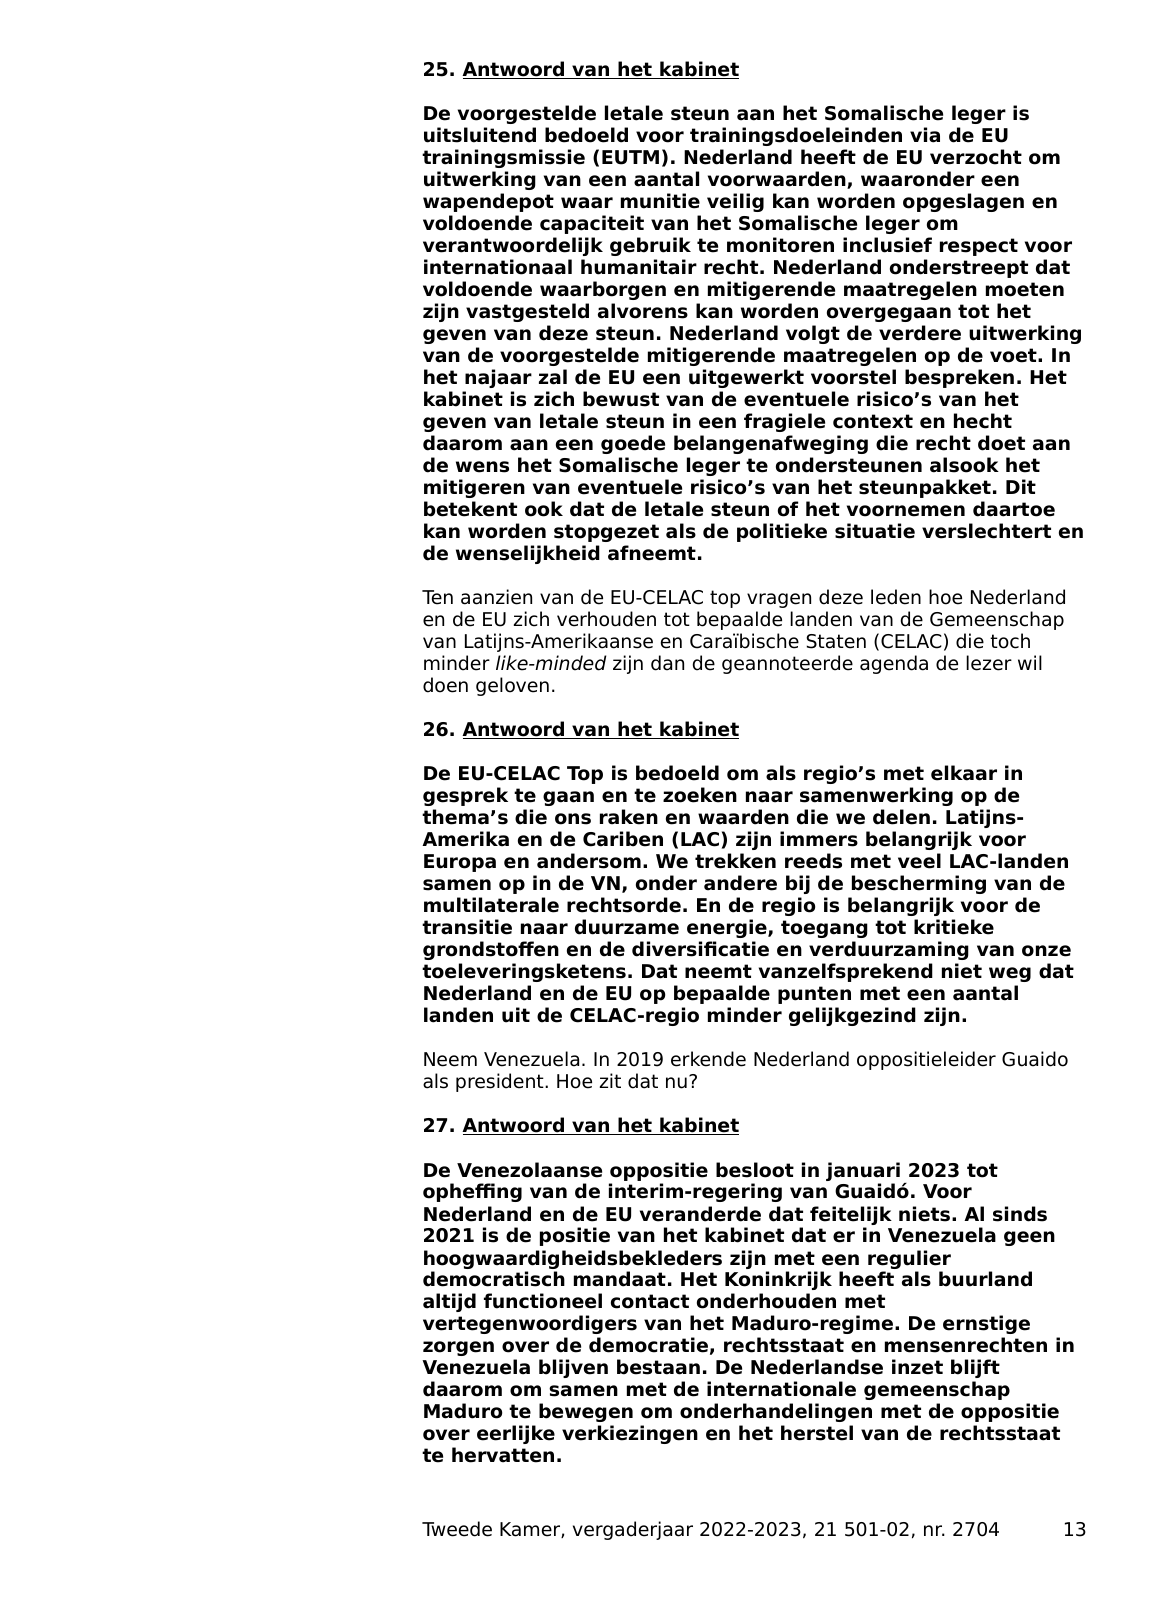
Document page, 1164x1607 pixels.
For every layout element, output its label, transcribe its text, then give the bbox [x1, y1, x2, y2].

text De Venezolaanse oppositie besloot in januari 2023 tot opheffing van de interim-regering van Guaidó. Voor Nederland en de EU veranderde dat feitelijk niets. Al sinds 2021 is de positie van het kabinet dat er in Venezuela geen hoogwaardigheidsbekleders zijn met een regulier democratisch mandaat. Het Koninkrijk heeft als buurland altijd functioneel contact onderhouden met vertegenwoordigers van het Maduro-regime. De ernstige zorgen over de democratie, rechtsstaat en mensenrechten in Venezuela blijven bestaan. De Nederlandse inzet blijft daarom om samen met de internationale gemeenschap Maduro te bewegen om onderhandelingen met de oppositie over eerlijke verkiezingen en het herstel van de rechtsstaat te hervatten. [422, 1159, 1087, 1467]
subtitle 25. Antwoord van het kabinet [422, 59, 1087, 81]
text Ten aanzien van de EU-CELAC top vragen deze leden hoe Nederland en de EU zich verhouden tot bepaalde landen van de Gemeenschap van Latijns-Amerikaanse en Caraïbische Staten (CELAC) die toch minder like-minded zijn dan de geannoteerde agenda de lezer wil doen geloven. [422, 587, 1087, 697]
subtitle 27. Antwoord van het kabinet [422, 1115, 1087, 1137]
text Neem Venezuela. In 2019 erkende Nederland oppositieleider Guaido als president. Hoe zit dat nu? [422, 1049, 1087, 1093]
text De voorgestelde letale steun aan het Somalische leger is uitsluitend bedoeld voor trainingsdoeleinden via de EU trainingsmissie (EUTM). Nederland heeft de EU verzocht om uitwerking van een aantal voorwaarden, waaronder een wapendepot waar munitie veilig kan worden opgeslagen en voldoende capaciteit van het Somalische leger om verantwoordelijk gebruik te monitoren inclusief respect voor internationaal humanitair recht. Nederland onderstreept dat voldoende waarborgen en mitigerende maatregelen moeten zijn vastgesteld alvorens kan worden overgegaan tot het geven van deze steun. Nederland volgt de verdere uitwerking van de voorgestelde mitigerende maatregelen op de voet. In het najaar zal de EU een uitgewerkt voorstel bespreken. Het kabinet is zich bewust van de eventuele risico’s van het geven van letale steun in een fragiele context en hecht daarom aan een goede belangenafweging die recht doet aan de wens het Somalische leger te ondersteunen alsook het mitigeren van eventuele risico’s van het steunpakket. Dit betekent ook dat de letale steun of het voornemen daartoe kan worden stopgezet als de politieke situatie verslechtert en de wenselijkheid afneemt. [422, 103, 1087, 565]
subtitle 26. Antwoord van het kabinet [422, 719, 1087, 741]
text De EU-CELAC Top is bedoeld om als regio’s met elkaar in gesprek te gaan en te zoeken naar samenwerking op de thema’s die ons raken en waarden die we delen. Latijns-Amerika en de Cariben (LAC) zijn immers belangrijk voor Europa en andersom. We trekken reeds met veel LAC-landen samen op in de VN, onder andere bij de bescherming van de multilaterale rechtsorde. En de regio is belangrijk voor de transitie naar duurzame energie, toegang tot kritieke grondstoffen en de diversificatie en verduurzaming van onze toeleveringsketens. Dat neemt vanzelfsprekend niet weg dat Nederland en de EU op bepaalde punten met een aantal landen uit de CELAC-regio minder gelijkgezind zijn. [422, 763, 1087, 1027]
